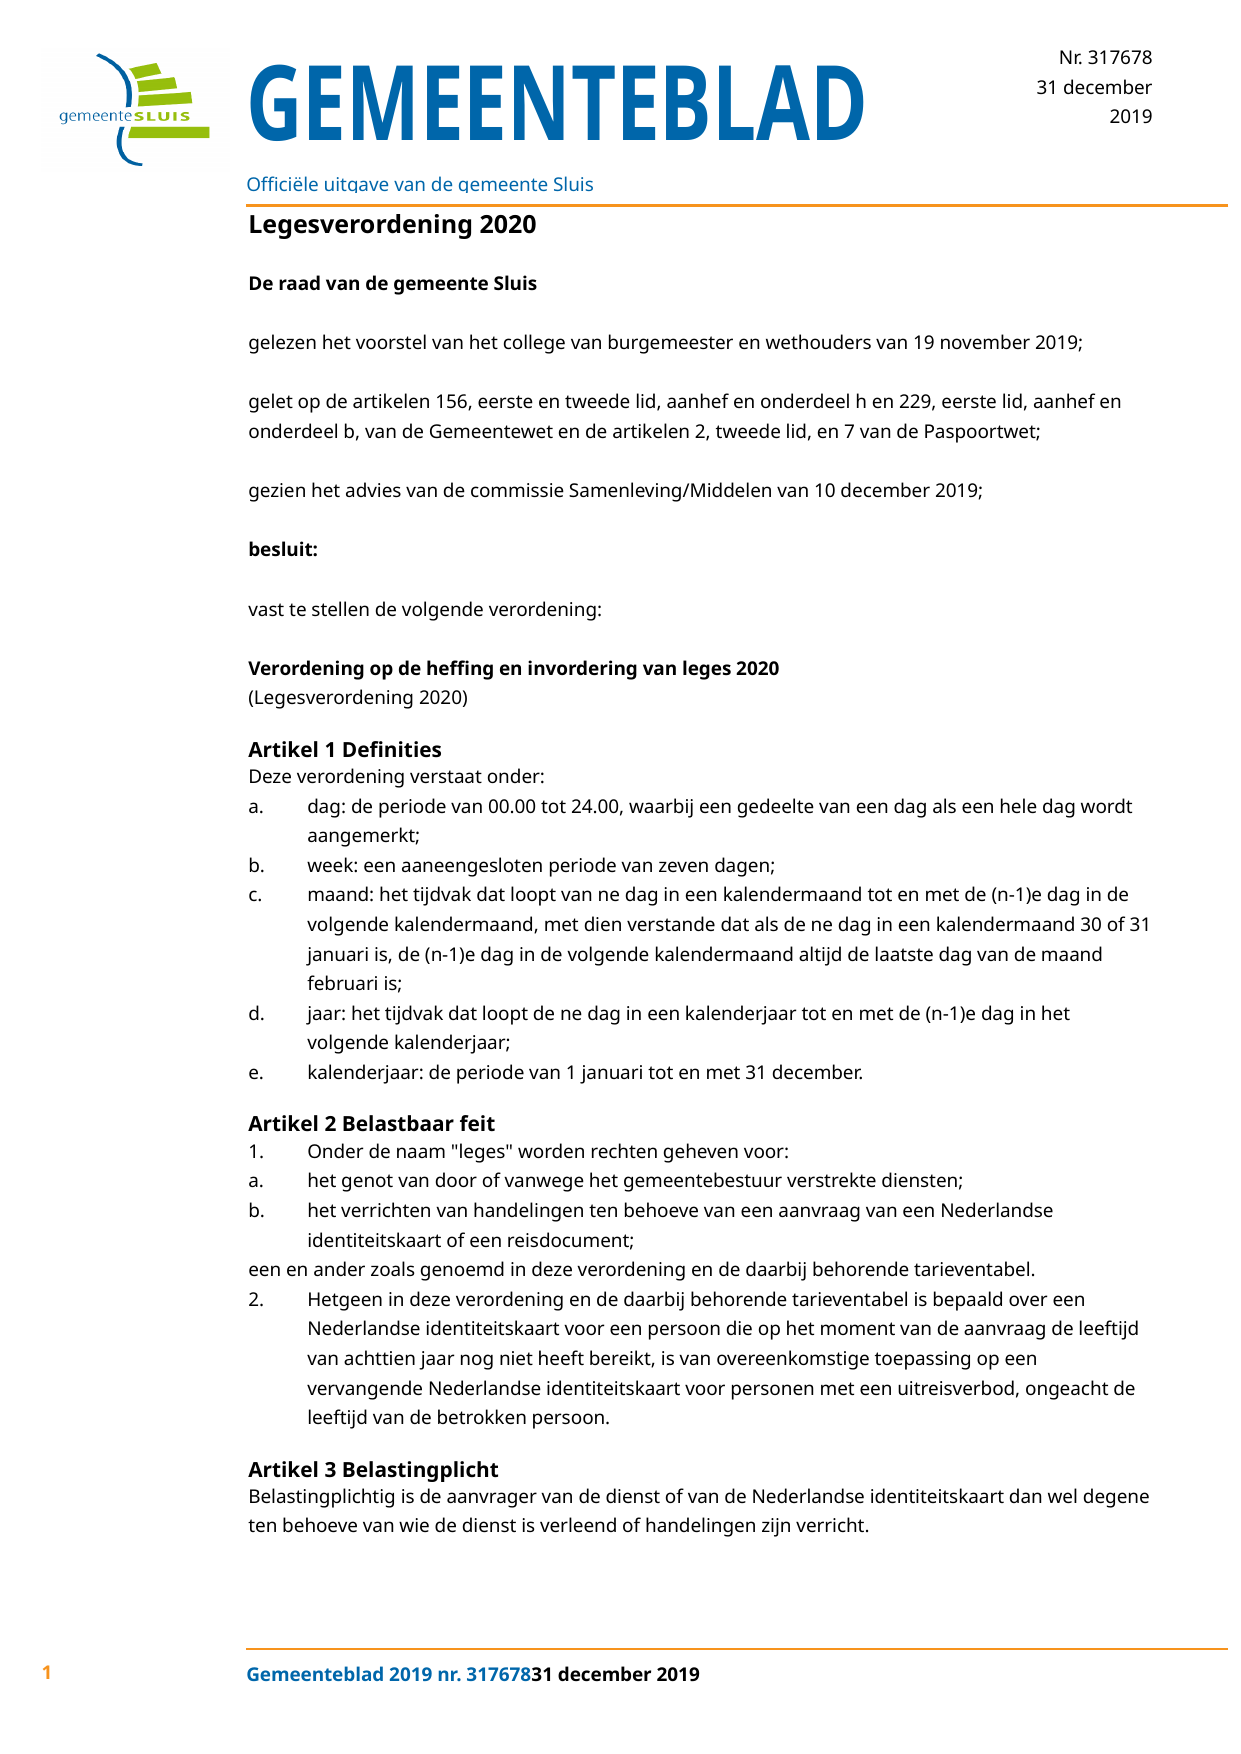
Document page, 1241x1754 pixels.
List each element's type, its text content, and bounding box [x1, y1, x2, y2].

text Verordening op de heffing en invordering van leges 2020 [248, 655, 1152, 681]
list kalenderjaar: de periode van 1 januari tot en met 31 december. [248, 1059, 1152, 1085]
text gezien het advies van de commissie Samenleving/Middelen van 10 december 2019; [248, 477, 1152, 503]
text De raad van de gemeente Sluis [248, 270, 1152, 296]
list het genot van door of vanwege het gemeentebestuur verstrekte diensten; [248, 1168, 1152, 1193]
text Artikel 1 Definities [248, 735, 1152, 763]
text besluit: [248, 537, 1152, 562]
text Belastingplichtig is de aanvrager van de dienst of van de Nederlandse identiteitskaart dan wel degene ten behoeve van wie de dienst is verleend of handelingen zijn verricht. [248, 1483, 1152, 1538]
list Hetgeen in deze verordening en de daarbij behorende tarieventabel is bepaald over een Nederlandse identiteitskaart voor een persoon die op het moment van de aanvraag de leeftijd van achttien jaar nog niet heeft bereikt, is van overeenkomstige toepassing op een vervangende Nederlandse identiteitskaart voor personen met een uitreisverbod, ongeacht de leeftijd van de betrokken persoon. [248, 1286, 1152, 1430]
text vast te stellen de volgende verordening: [248, 596, 1152, 621]
text (Legesverordening 2020) [248, 684, 1152, 710]
list week: een aaneengesloten periode van zeven dagen; [248, 852, 1152, 878]
text een en ander zoals genoemd in deze verordening en de daarbij behorende tarieventabel. [248, 1256, 1152, 1282]
list het verrichten van handelingen ten behoeve van een aanvraag van een Nederlandse identiteitskaart of een reisdocument; [248, 1197, 1152, 1252]
text Deze verordening verstaat onder: [248, 763, 1152, 789]
list dag: de periode van 00.00 tot 24.00, waarbij een gedeelte van een dag als een hele dag wordt aangemerkt; [248, 793, 1152, 848]
text Legesverordening 2020 [248, 207, 1152, 241]
list Onder de naam "leges" worden rechten geheven voor: [248, 1138, 1152, 1164]
list maand: het tijdvak dat loopt van ne dag in een kalendermaand tot en met de (n-1)e dag in de volgende kalendermaand, met dien verstande dat als de ne dag in een kalendermaand 30 of 31 januari is, de (n-1)e dag in de volgende kalendermaand altijd de laatste dag van de maand februari is; [248, 882, 1152, 996]
text gelezen het voorstel van het college van burgemeester en wethouders van 19 november 2019; [248, 329, 1152, 355]
picture [41, 47, 231, 172]
text Artikel 2 Belastbaar feit [248, 1109, 1152, 1138]
text gelet op de artikelen 156, eerste en tweede lid, aanhef en onderdeel h en 229, eerste lid, aanhef en onderdeel b, van de Gemeentewet en de artikelen 2, tweede lid, en 7 van de Paspoortwet; [248, 389, 1152, 444]
list jaar: het tijdvak dat loopt de ne dag in een kalenderjaar tot en met de (n-1)e dag in het volgende kalenderjaar; [248, 1000, 1152, 1055]
text Artikel 3 Belastingplicht [248, 1455, 1152, 1483]
